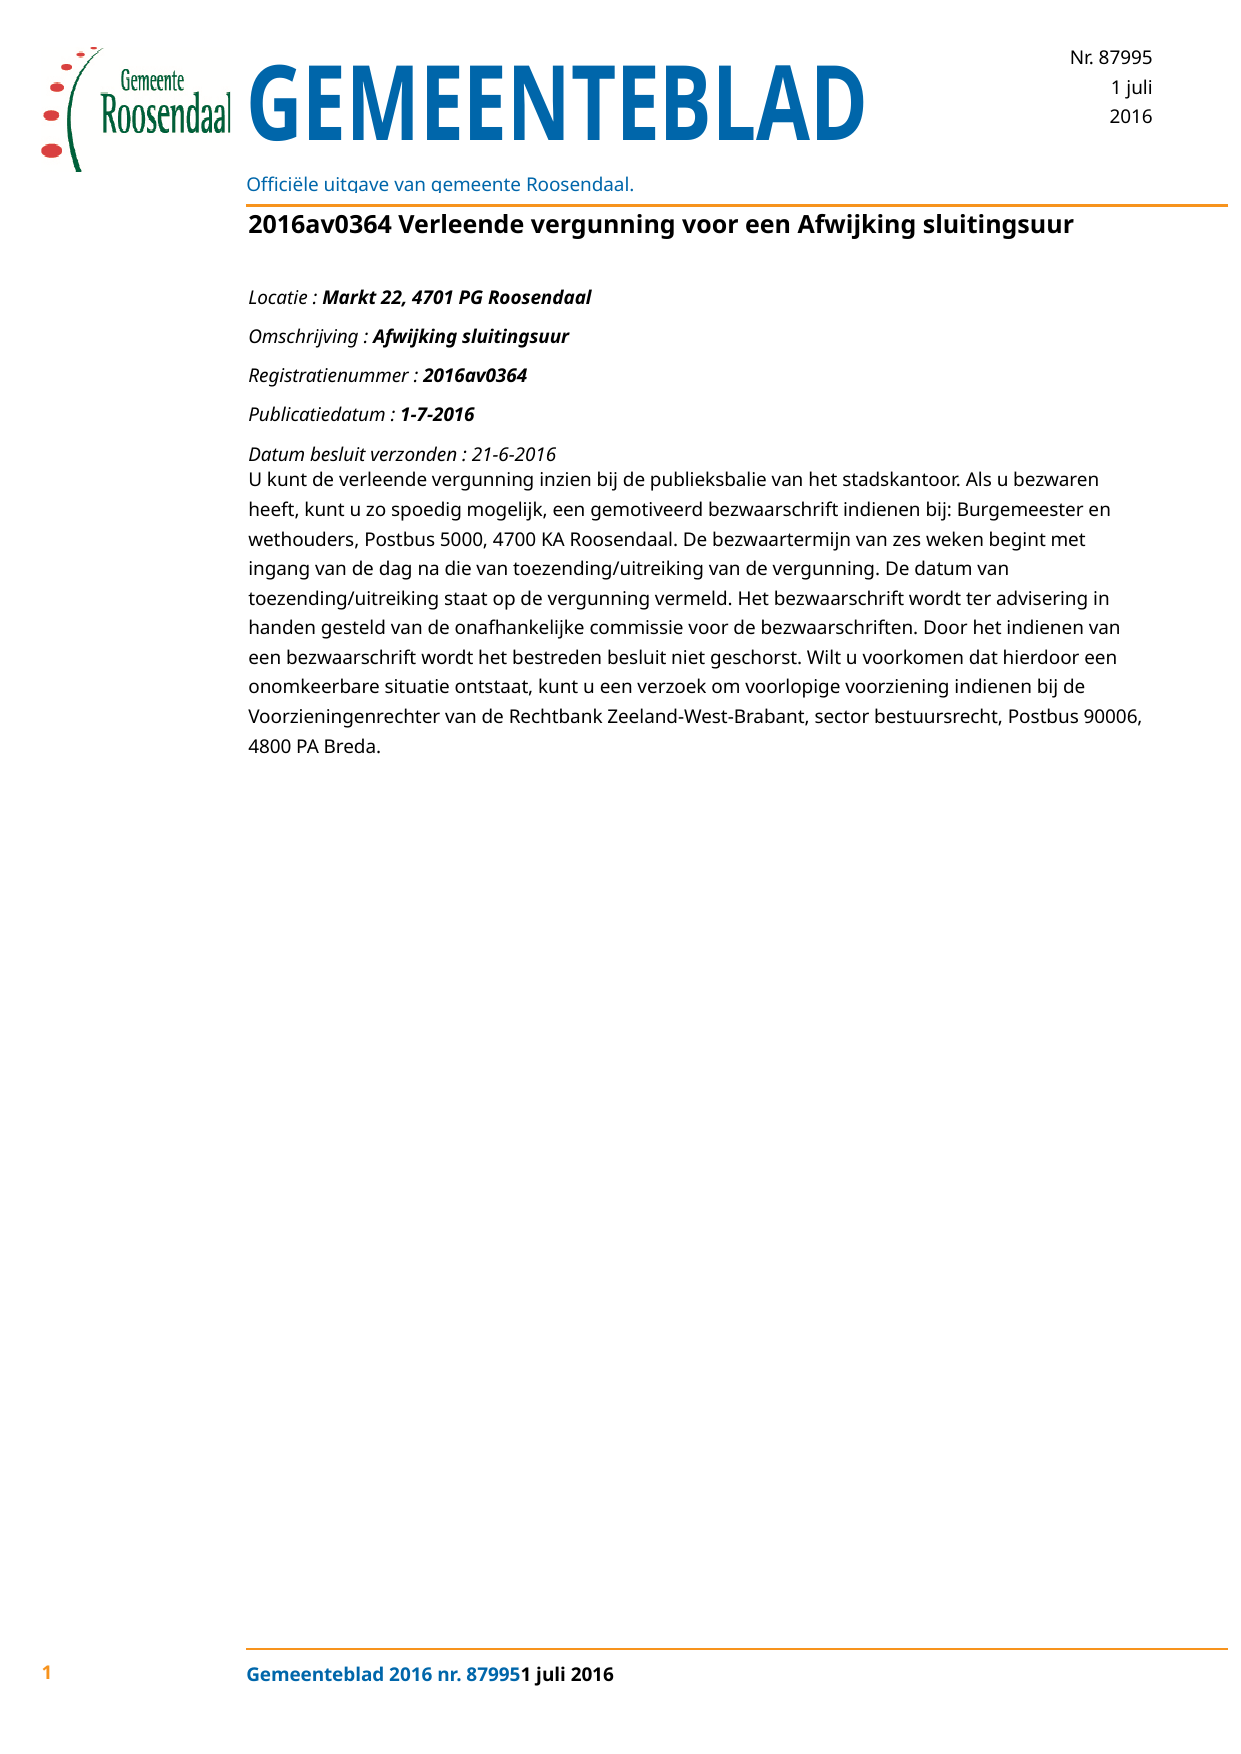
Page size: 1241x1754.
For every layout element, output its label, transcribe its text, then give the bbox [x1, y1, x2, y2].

text Datum besluit verzonden : 21-6-2016 [248, 441, 1152, 467]
text Registratienummer : 2016av0364 [248, 362, 1152, 388]
text 2016av0364 Verleende vergunning voor een Afwijking sluitingsuur [248, 207, 1152, 241]
text Omschrijving : Afwijking sluitingsuur [248, 323, 1152, 349]
text Publicatiedatum : 1-7-2016 [248, 402, 1152, 427]
picture [41, 47, 231, 172]
text U kunt de verleende vergunning inzien bij de publieksbalie van het stadskantoor. Als u bezwaren heeft, kunt u zo spoedig mogelijk, een gemotiveerd bezwaarschrift indienen bij: Burgemeester en wethouders, Postbus 5000, 4700 KA Roosendaal. De bezwaartermijn van zes weken begint met ingang van de dag na die van toezending/uitreiking van de vergunning. De datum van toezending/uitreiking staat op de vergunning vermeld. Het bezwaarschrift wordt ter advisering in handen gesteld van de onafhankelijke commissie voor de bezwaarschriften. Door het indienen van een bezwaarschrift wordt het bestreden besluit niet geschorst. Wilt u voorkomen dat hierdoor een onomkeerbare situatie ontstaat, kunt u een verzoek om voorlopige voorziening indienen bij de Voorzieningenrechter van de Rechtbank Zeeland-West-Brabant, sector bestuursrecht, Postbus 90006, 4800 PA Breda. [248, 467, 1152, 759]
text Locatie : Markt 22, 4701 PG Roosendaal [248, 284, 1152, 309]
